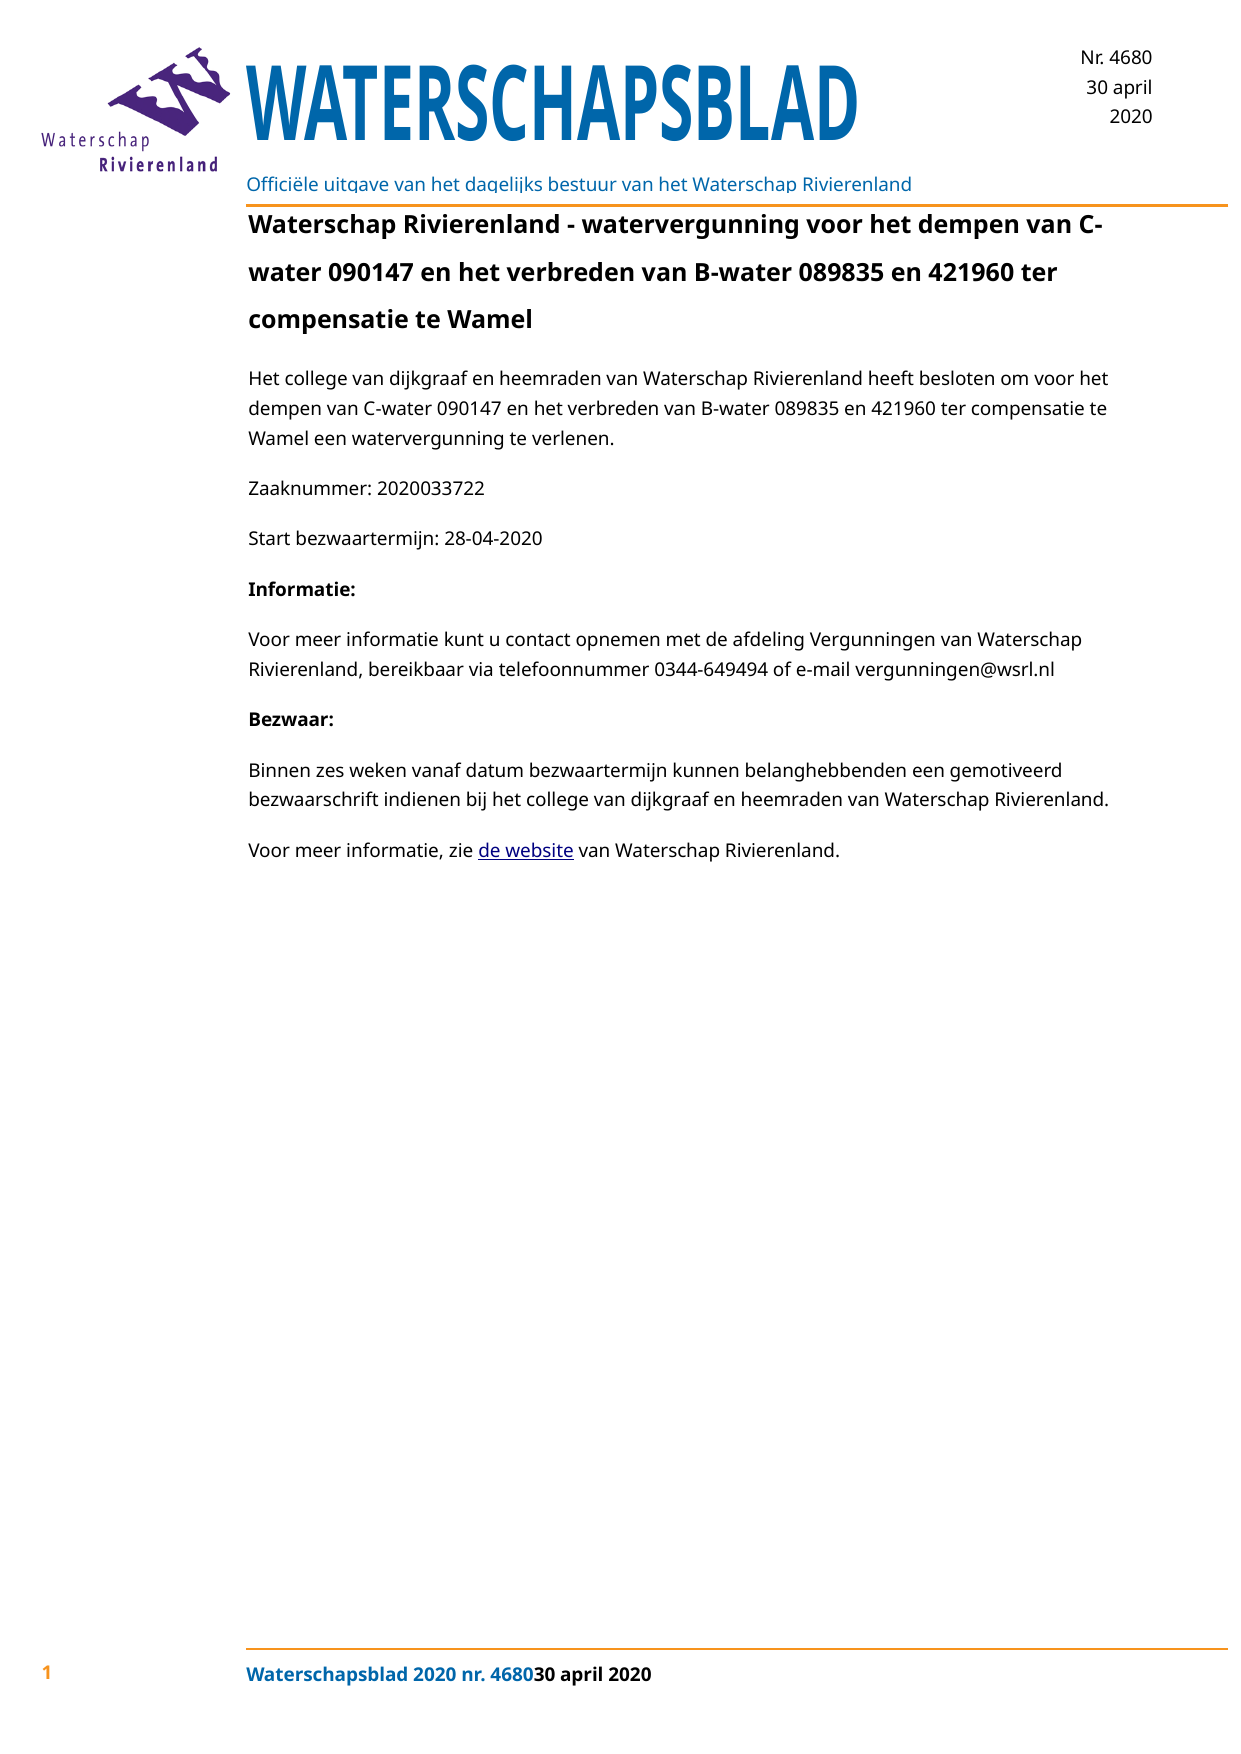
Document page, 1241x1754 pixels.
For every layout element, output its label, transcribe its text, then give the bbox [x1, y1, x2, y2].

text Voor meer informatie, zie de website van Waterschap Rivierenland. [248, 837, 1152, 862]
text Bezwaar: [248, 706, 1152, 732]
text Het college van dijkgraaf en heemraden van Waterschap Rivierenland heeft besloten om voor het dempen van C-water 090147 en het verbreden van B-water 089835 en 421960 ter compensatie te Wamel een watervergunning te verlenen. [248, 366, 1152, 450]
text Informatie: [248, 576, 1152, 602]
picture [41, 47, 231, 172]
text Voor meer informatie kunt u contact opnemen met de afdeling Vergunningen van Waterschap Rivierenland, bereikbaar via telefoonnummer 0344-649494 of e-mail vergunningen@wsrl.nl [248, 626, 1152, 682]
text Zaaknummer: 2020033722 [248, 475, 1152, 501]
text Binnen zes weken vanaf datum bezwaartermijn kunnen belanghebbenden een gemotiveerd bezwaarschrift indienen bij het college van dijkgraaf en heemraden van Waterschap Rivierenland. [248, 757, 1152, 812]
text Start bezwaartermijn: 28-04-2020 [248, 526, 1152, 551]
text Waterschap Rivierenland - watervergunning voor het dempen van C-water 090147 en het verbreden van B-water 089835 en 421960 ter compensatie te Wamel [248, 207, 1152, 336]
